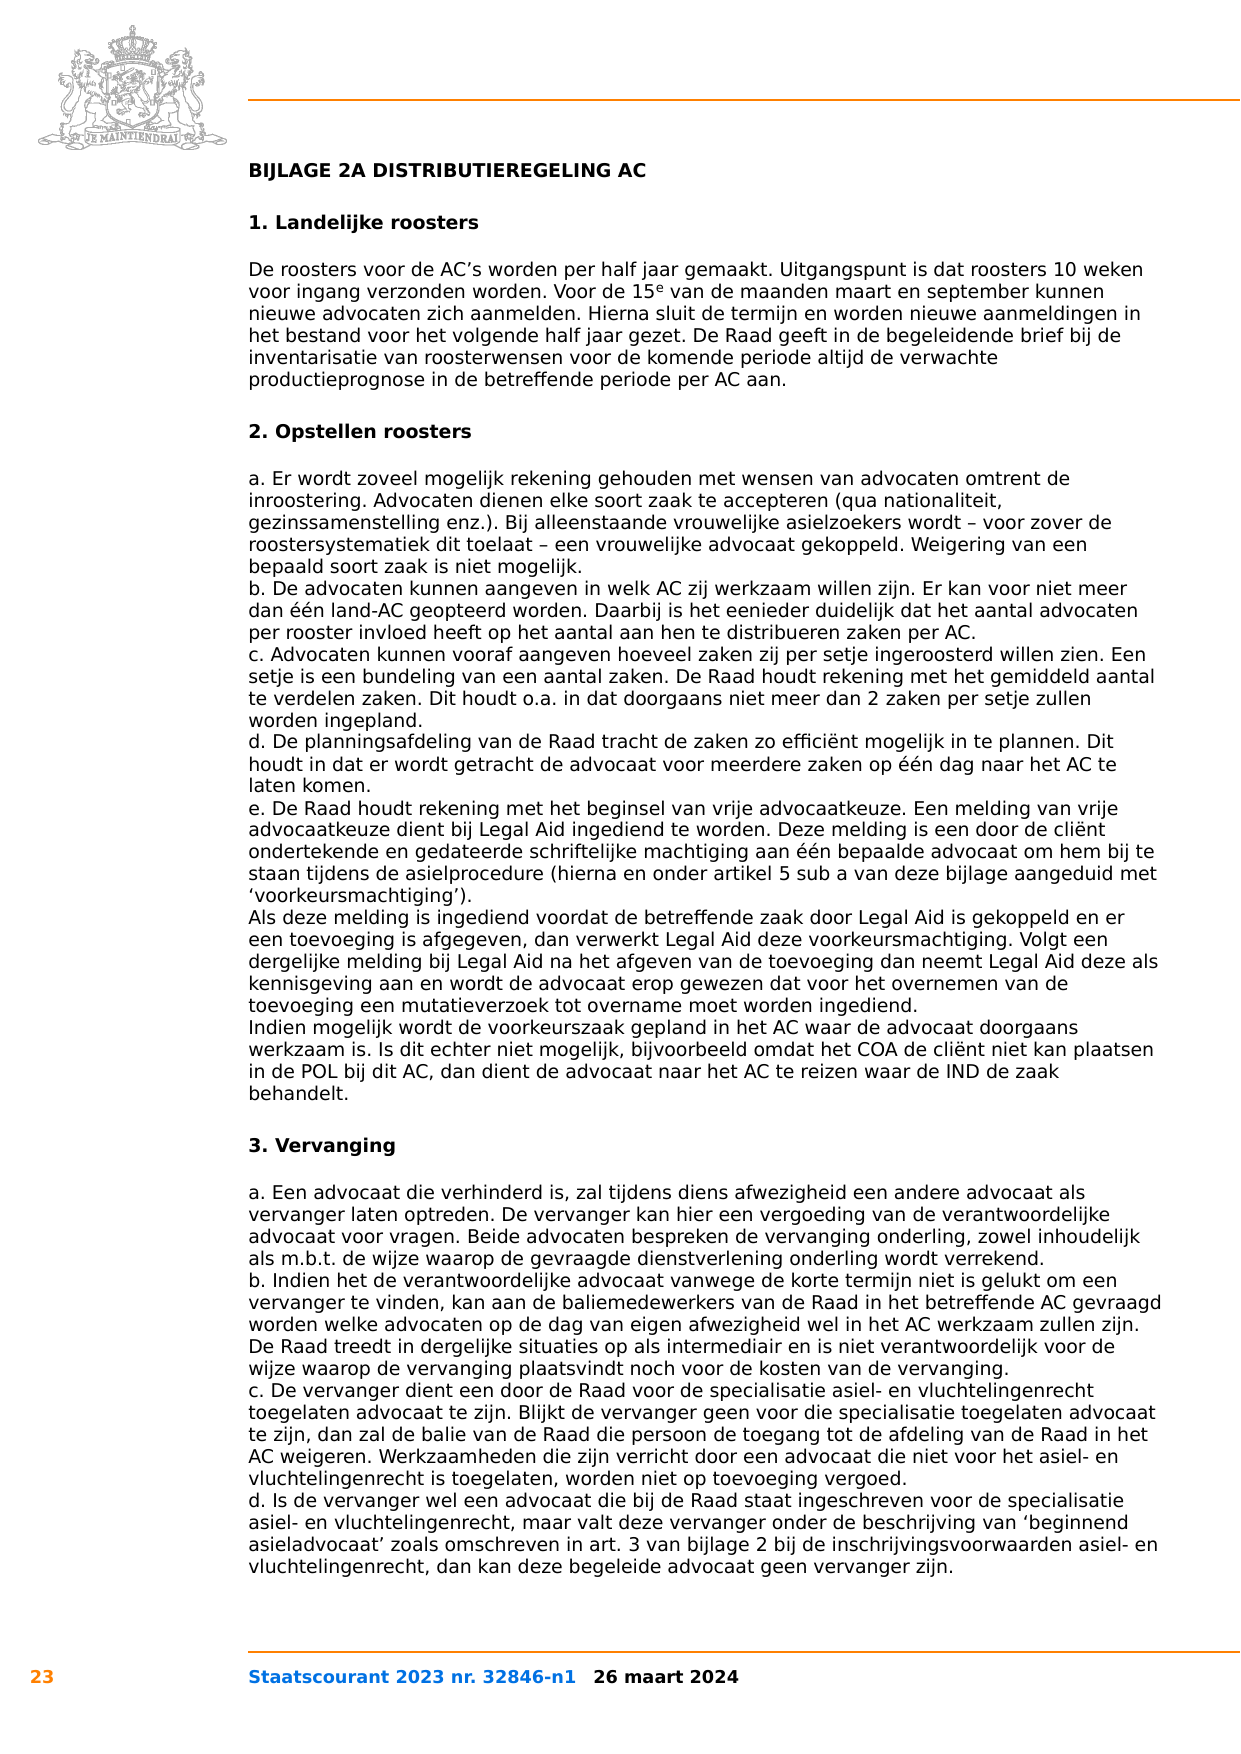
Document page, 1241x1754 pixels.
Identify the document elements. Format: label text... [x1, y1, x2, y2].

text b. De advocaten kunnen aangeven in welk AC zij werkzaam willen zijn. Er kan voor niet meer dan één land-AC geopteerd worden. Daarbij is het eenieder duidelijk dat het aantal advocaten per rooster invloed heeft op het aantal aan hen te distribueren zaken per AC. [248, 578, 1163, 643]
subtitle BIJLAGE 2A DISTRIBUTIEREGELING AC [248, 160, 1163, 182]
text b. Indien het de verantwoordelijke advocaat vanwege de korte termijn niet is gelukt om een vervanger te vinden, kan aan de baliemedewerkers van de Raad in het betreffende AC gevraagd worden welke advocaten op de dag van eigen afwezigheid wel in het AC werkzaam zullen zijn. De Raad treedt in dergelijke situaties op als intermediair en is niet verantwoordelijk voor de wijze waarop de vervanging plaatsvindt noch voor de kosten van de vervanging. [248, 1270, 1163, 1380]
text a. Er wordt zoveel mogelijk rekening gehouden met wensen van advocaten omtrent de inroostering. Advocaten dienen elke soort zaak te accepteren (qua nationaliteit, gezinssamenstelling enz.). Bij alleenstaande vrouwelijke asielzoekers wordt – voor zover de roostersystematiek dit toelaat – een vrouwelijke advocaat gekoppeld. Weigering van een bepaald soort zaak is niet mogelijk. [248, 468, 1163, 578]
text Indien mogelijk wordt de voorkeurszaak gepland in het AC waar de advocaat doorgaans werkzaam is. Is dit echter niet mogelijk, bijvoorbeeld omdat het COA de cliënt niet kan plaatsen in de POL bij dit AC, dan dient de advocaat naar het AC te reizen waar de IND de zaak behandelt. [248, 1017, 1163, 1105]
subtitle 3. Vervanging [248, 1135, 1163, 1157]
text c. De vervanger dient een door de Raad voor de specialisatie asiel- en vluchtelingenrecht toegelaten advocaat te zijn. Blijkt de vervanger geen voor die specialisatie toegelaten advocaat te zijn, dan zal de balie van de Raad die persoon de toegang tot de afdeling van de Raad in het AC weigeren. Werkzaamheden die zijn verricht door een advocaat die niet voor het asiel- en vluchtelingenrecht is toegelaten, worden niet op toevoeging vergoed. [248, 1380, 1163, 1490]
text d. Is de vervanger wel een advocaat die bij de Raad staat ingeschreven voor de specialisatie asiel- en vluchtelingenrecht, maar valt deze vervanger onder de beschrijving van ‘beginnend asieladvocaat’ zoals omschreven in art. 3 van bijlage 2 bij de inschrijvingsvoorwaarden asiel- en vluchtelingenrecht, dan kan deze begeleide advocaat geen vervanger zijn. [248, 1490, 1163, 1578]
text a. Een advocaat die verhinderd is, zal tijdens diens afwezigheid een andere advocaat als vervanger laten optreden. De vervanger kan hier een vergoeding van de verantwoordelijke advocaat voor vragen. Beide advocaten bespreken de vervanging onderling, zowel inhoudelijk als m.b.t. de wijze waarop de gevraagde dienstverlening onderling wordt verrekend. [248, 1182, 1163, 1270]
text Als deze melding is ingediend voordat de betreffende zaak door Legal Aid is gekoppeld en er een toevoeging is afgegeven, dan verwerkt Legal Aid deze voorkeursmachtiging. Volgt een dergelijke melding bij Legal Aid na het afgeven van de toevoeging dan neemt Legal Aid deze als kennisgeving aan en wordt de advocaat erop gewezen dat voor het overnemen van de toevoeging een mutatieverzoek tot overname moet worden ingediend. [248, 907, 1163, 1017]
text De roosters voor de AC’s worden per half jaar gemaakt. Uitgangspunt is dat roosters 10 weken voor ingang verzonden worden. Voor de 15e van de maanden maart en september kunnen nieuwe advocaten zich aanmelden. Hierna sluit de termijn en worden nieuwe aanmeldingen in het bestand voor het volgende half jaar gezet. De Raad geeft in de begeleidende brief bij de inventarisatie van roosterwensen voor de komende periode altijd de verwachte productieprognose in de betreffende periode per AC aan. [248, 259, 1163, 391]
picture [38, 25, 227, 150]
text d. De planningsafdeling van de Raad tracht de zaken zo efficiënt mogelijk in te plannen. Dit houdt in dat er wordt getracht de advocaat voor meerdere zaken op één dag naar het AC te laten komen. [248, 731, 1163, 797]
text e. De Raad houdt rekening met het beginsel van vrije advocaatkeuze. Een melding van vrije advocaatkeuze dient bij Legal Aid ingediend te worden. Deze melding is een door de cliënt ondertekende en gedateerde schriftelijke machtiging aan één bepaalde advocaat om hem bij te staan tijdens de asielprocedure (hierna en onder artikel 5 sub a van deze bijlage aangeduid met ‘voorkeursmachtiging’). [248, 797, 1163, 907]
subtitle 2. Opstellen roosters [248, 421, 1163, 443]
subtitle 1. Landelijke roosters [248, 212, 1163, 234]
text c. Advocaten kunnen vooraf aangeven hoeveel zaken zij per setje ingeroosterd willen zien. Een setje is een bundeling van een aantal zaken. De Raad houdt rekening met het gemiddeld aantal te verdelen zaken. Dit houdt o.a. in dat doorgaans niet meer dan 2 zaken per setje zullen worden ingepland. [248, 643, 1163, 731]
